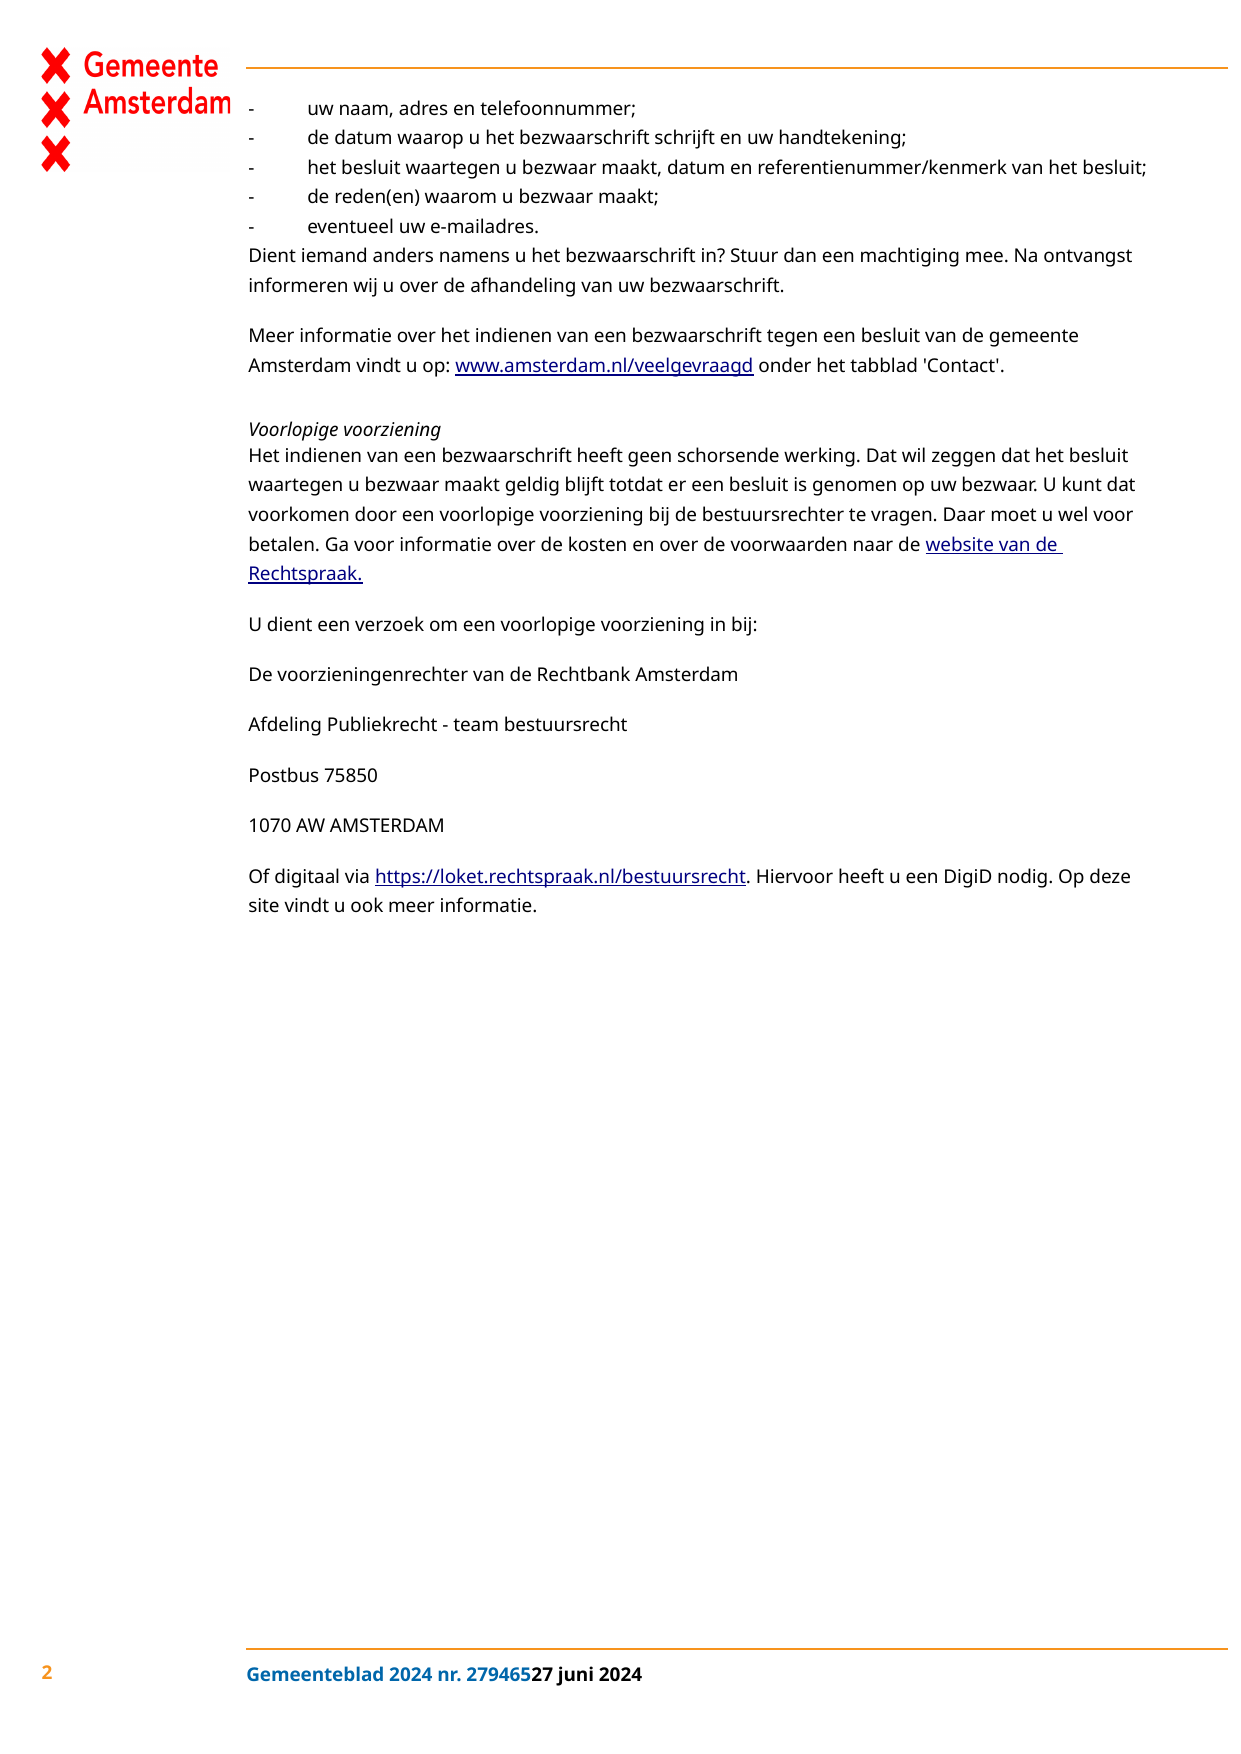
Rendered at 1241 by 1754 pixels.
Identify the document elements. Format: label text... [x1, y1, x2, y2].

text Of digitaal via https://loket.rechtspraak.nl/bestuursrecht. Hiervoor heeft u een DigiD nodig. Op deze site vindt u ook meer informatie. [248, 863, 1152, 918]
list uw naam, adres en telefoonnummer; [248, 95, 1152, 121]
text Voorlopige voorziening [248, 416, 1152, 442]
text Postbus 75850 [248, 762, 1152, 788]
text Meer informatie over het indienen van een bezwaarschrift tegen een besluit van de gemeente Amsterdam vindt u op: www.amsterdam.nl/veelgevraagd onder het tabblad 'Contact'. [248, 323, 1152, 378]
list eventueel uw e-mailadres. [248, 213, 1152, 239]
list de datum waarop u het bezwaarschrift schrijft en uw handtekening; [248, 124, 1152, 150]
text Dient iemand anders namens u het bezwaarschrift in? Stuur dan een machtiging mee. Na ontvangst informeren wij u over de afhandeling van uw bezwaarschrift. [248, 243, 1152, 298]
text 1070 AW AMSTERDAM [248, 812, 1152, 838]
text U dient een verzoek om een voorlopige voorziening in bij: [248, 611, 1152, 636]
list het besluit waartegen u bezwaar maakt, datum en referentienummer/kenmerk van het besluit; [248, 154, 1152, 180]
text Afdeling Publiekrecht - team bestuursrecht [248, 712, 1152, 737]
picture [41, 47, 231, 172]
text Het indienen van een bezwaarschrift heeft geen schorsende werking. Dat wil zeggen dat het besluit waartegen u bezwaar maakt geldig blijft totdat er een besluit is genomen op uw bezwaar. U kunt dat voorkomen door een voorlopige voorziening bij de bestuursrechter te vragen. Daar moet u wel voor betalen. Ga voor informatie over de kosten en over de voorwaarden naar de website van de Rechtspraak. [248, 442, 1152, 586]
text De voorzieningenrechter van de Rechtbank Amsterdam [248, 661, 1152, 687]
list de reden(en) waarom u bezwaar maakt; [248, 183, 1152, 209]
